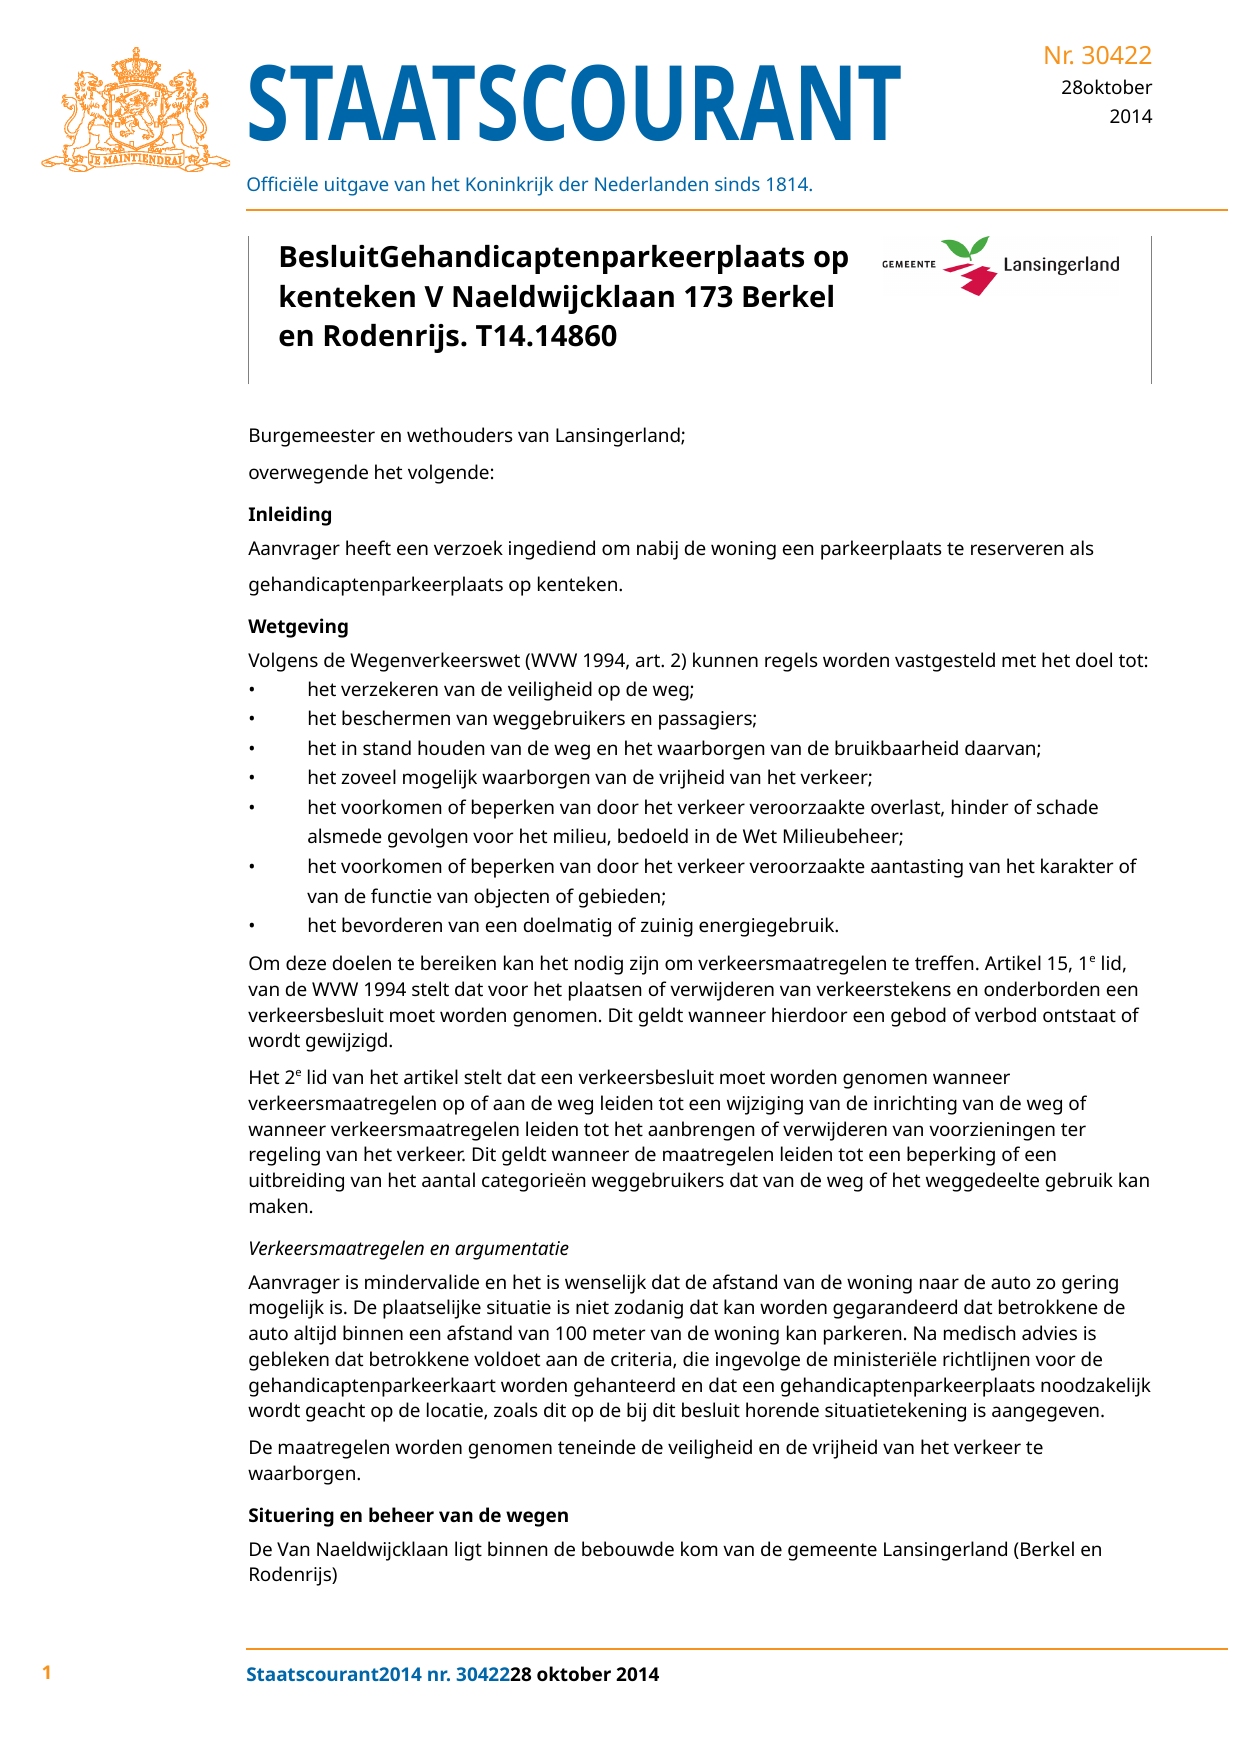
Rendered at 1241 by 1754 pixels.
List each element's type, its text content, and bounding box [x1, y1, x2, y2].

text De maatregelen worden genomen teneinde de veiligheid en de vrijheid van het verkeer te waarborgen. [248, 1434, 1152, 1486]
text Volgens de Wegenverkeerswet (WVW 1994, art. 2) kunnen regels worden vastgesteld met het doel tot: [248, 647, 1152, 673]
text overwegende het volgende: [248, 459, 1152, 485]
list het beschermen van weggebruikers en passagiers; [248, 705, 1152, 731]
text Om deze doelen te bereiken kan het nodig zijn om verkeersmaatregelen te treffen. Artikel 15, 1e lid, van de WVW 1994 stelt dat voor het plaatsen of verwijderen van verkeerstekens en onderborden een verkeersbesluit moet worden genomen. Dit geldt wanneer hierdoor een gebod of verbod ontstaat of wordt gewijzigd. [248, 950, 1152, 1053]
picture [41, 47, 231, 172]
text Aanvrager is mindervalide en het is wenselijk dat de afstand van de woning naar de auto zo gering mogelijk is. De plaatselijke situatie is niet zodanig dat kan worden gegarandeerd dat betrokkene de auto altijd binnen een afstand van 100 meter van de woning kan parkeren. Na medisch advies is gebleken dat betrokkene voldoet aan de criteria, die ingevolge de ministeriële richtlijnen voor de gehandicaptenparkeerkaart worden gehanteerd en dat een gehandicaptenparkeerplaats noodzakelijk wordt geacht op de locatie, zoals dit op de bij dit besluit horende situatietekening is aangegeven. [248, 1269, 1152, 1423]
table_header [850, 236, 1151, 384]
text Aanvrager heeft een verzoek ingediend om nabij de woning een parkeerplaats te reserveren als [248, 535, 1152, 561]
list het in stand houden van de weg en het waarborgen van de bruikbaarheid daarvan; [248, 735, 1152, 761]
text Het 2e lid van het artikel stelt dat een verkeersbesluit moet worden genomen wanneer verkeersmaatregelen op of aan de weg leiden tot een wijziging van de inrichting van de weg of wanneer verkeersmaatregelen leiden tot het aanbrengen of verwijderen van voorzieningen ter regeling van het verkeer. Dit geldt wanneer de maatregelen leiden tot een beperking of een uitbreiding van het aantal categorieën weggebruikers dat van de weg of het weggedeelte gebruik kan maken. [248, 1064, 1152, 1219]
text Situering en beheer van de wegen [248, 1502, 1152, 1527]
text gehandicaptenparkeerplaats op kenteken. [248, 572, 1152, 597]
list het bevorderen van een doelmatig of zuinig energiegebruik. [248, 912, 1152, 938]
list het zoveel mogelijk waarborgen van de vrijheid van het verkeer; [248, 764, 1152, 790]
text Wetgeving [248, 613, 1152, 639]
list het voorkomen of beperken van door het verkeer veroorzaakte overlast, hinder of schade alsmede gevolgen voor het milieu, bedoeld in de Wet Milieubeheer; [248, 794, 1152, 849]
text Inleiding [248, 501, 1152, 527]
list het verzekeren van de veiligheid op de weg; [248, 676, 1152, 702]
list het voorkomen of beperken van door het verkeer veroorzaakte aantasting van het karakter of van de functie van objecten of gebieden; [248, 853, 1152, 909]
text Burgemeester en wethouders van Lansingerland; [248, 422, 1152, 448]
table_header BesluitGehandicaptenparkeerplaats op kenteken V Naeldwijcklaan 173 Berkel en Rodenrijs. T14.14860 [249, 236, 850, 384]
picture [882, 236, 1119, 296]
text De Van Naeldwijcklaan ligt binnen de bebouwde kom van de gemeente Lansingerland (Berkel en Rodenrijs) [248, 1536, 1152, 1587]
text Verkeersmaatregelen en argumentatie [248, 1235, 1152, 1261]
